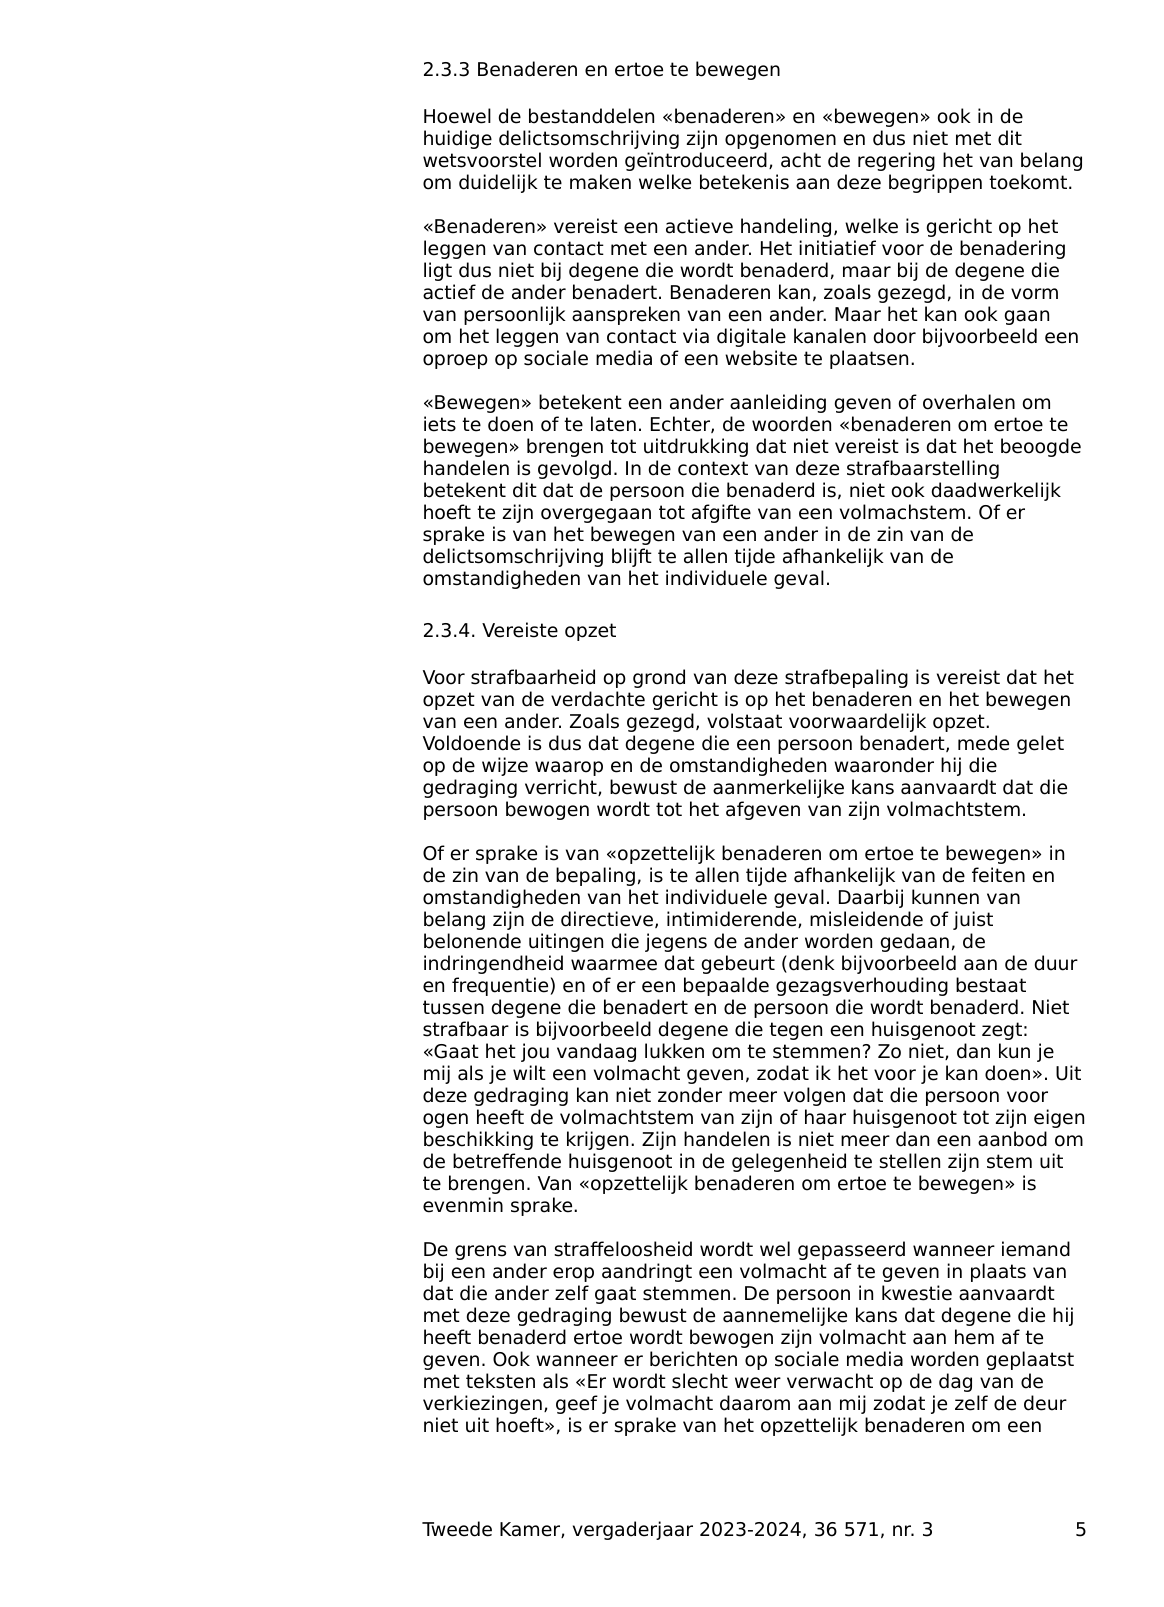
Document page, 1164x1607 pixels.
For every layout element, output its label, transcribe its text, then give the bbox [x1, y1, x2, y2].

text «Bewegen» betekent een ander aanleiding geven of overhalen om iets te doen of te laten. Echter, de woorden «benaderen om ertoe te bewegen» brengen tot uitdrukking dat niet vereist is dat het beoogde handelen is gevolgd. In de context van deze strafbaarstelling betekent dit dat de persoon die benaderd is, niet ook daadwerkelijk hoeft te zijn overgegaan tot afgifte van een volmachstem. Of er sprake is van het bewegen van een ander in de zin van de delictsomschrijving blijft te allen tijde afhankelijk van de omstandigheden van het individuele geval. [422, 392, 1087, 590]
text «Benaderen» vereist een actieve handeling, welke is gericht op het leggen van contact met een ander. Het initiatief voor de benadering ligt dus niet bij degene die wordt benaderd, maar bij de degene die actief de ander benadert. Benaderen kan, zoals gezegd, in de vorm van persoonlijk aanspreken van een ander. Maar het kan ook gaan om het leggen van contact via digitale kanalen door bijvoorbeeld een oproep op sociale media of een website te plaatsen. [422, 216, 1087, 370]
subtitle 2.3.3 Benaderen en ertoe te bewegen [422, 59, 1087, 81]
subtitle 2.3.4. Vereiste opzet [422, 620, 1087, 642]
text Voor strafbaarheid op grond van deze strafbepaling is vereist dat het opzet van de verdachte gericht is op het benaderen en het bewegen van een ander. Zoals gezegd, volstaat voorwaardelijk opzet. Voldoende is dus dat degene die een persoon benadert, mede gelet op de wijze waarop en de omstandigheden waaronder hij die gedraging verricht, bewust de aanmerkelijke kans aanvaardt dat die persoon bewogen wordt tot het afgeven van zijn volmachtstem. [422, 667, 1087, 821]
text Of er sprake is van «opzettelijk benaderen om ertoe te bewegen» in de zin van de bepaling, is te allen tijde afhankelijk van de feiten en omstandigheden van het individuele geval. Daarbij kunnen van belang zijn de directieve, intimiderende, misleidende of juist belonende uitingen die jegens de ander worden gedaan, de indringendheid waarmee dat gebeurt (denk bijvoorbeeld aan de duur en frequentie) en of er een bepaalde gezagsverhouding bestaat tussen degene die benadert en de persoon die wordt benaderd. Niet strafbaar is bijvoorbeeld degene die tegen een huisgenoot zegt: «Gaat het jou vandaag lukken om te stemmen? Zo niet, dan kun je mij als je wilt een volmacht geven, zodat ik het voor je kan doen». Uit deze gedraging kan niet zonder meer volgen dat die persoon voor ogen heeft de volmachtstem van zijn of haar huisgenoot tot zijn eigen beschikking te krijgen. Zijn handelen is niet meer dan een aanbod om de betreffende huisgenoot in de gelegenheid te stellen zijn stem uit te brengen. Van «opzettelijk benaderen om ertoe te bewegen» is evenmin sprake. [422, 843, 1087, 1217]
text De grens van straffeloosheid wordt wel gepasseerd wanneer iemand bij een ander erop aandringt een volmacht af te geven in plaats van dat die ander zelf gaat stemmen. De persoon in kwestie aanvaardt met deze gedraging bewust de aannemelijke kans dat degene die hij heeft benaderd ertoe wordt bewogen zijn volmacht aan hem af te geven. Ook wanneer er berichten op sociale media worden geplaatst met teksten als «Er wordt slecht weer verwacht op de dag van de verkiezingen, geef je volmacht daarom aan mij zodat je zelf de deur niet uit hoeft», is er sprake van het opzettelijk benaderen om een [422, 1239, 1087, 1437]
text Hoewel de bestanddelen «benaderen» en «bewegen» ook in de huidige delictsomschrijving zijn opgenomen en dus niet met dit wetsvoorstel worden geïntroduceerd, acht de regering het van belang om duidelijk te maken welke betekenis aan deze begrippen toekomt. [422, 106, 1087, 194]
